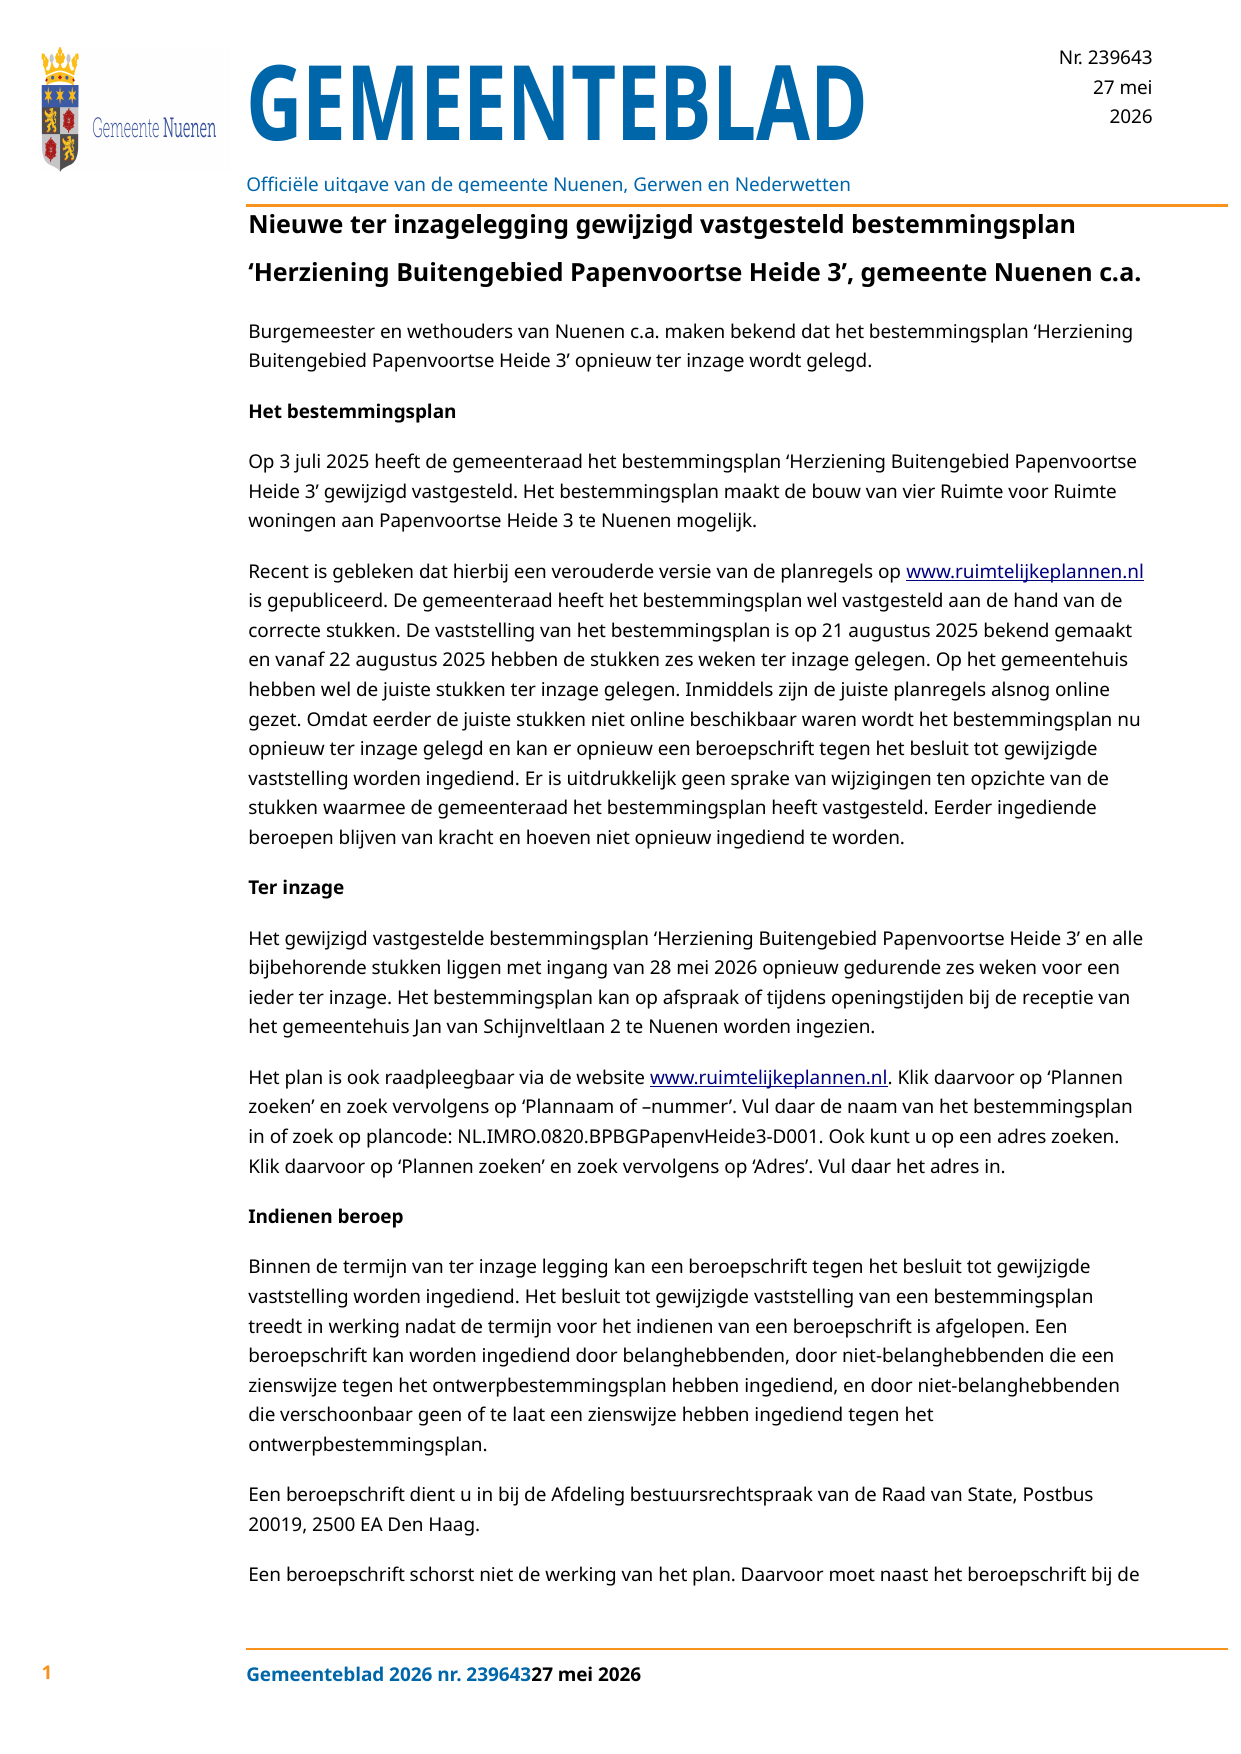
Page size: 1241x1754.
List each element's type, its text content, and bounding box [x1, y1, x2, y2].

text Het plan is ook raadpleegbaar via de website www.ruimtelijkeplannen.nl. Klik daarvoor op ‘Plannen zoeken’ en zoek vervolgens op ‘Plannaam of –nummer’. Vul daar de naam van het bestemmingsplan in of zoek op plancode: NL.IMRO.0820.BPBGPapenvHeide3-D001. Ook kunt u op een adres zoeken. Klik daarvoor op ‘Plannen zoeken’ en zoek vervolgens op ‘Adres’. Vul daar het adres in. [248, 1064, 1152, 1179]
text Een beroepschrift schorst niet de werking van het plan. Daarvoor moet naast het beroepschrift bij de [248, 1562, 1152, 1587]
text Het gewijzigd vastgestelde bestemmingsplan ‘Herziening Buitengebied Papenvoortse Heide 3’ en alle bijbehorende stukken liggen met ingang van 28 mei 2026 opnieuw gedurende zes weken voor een ieder ter inzage. Het bestemmingsplan kan op afspraak of tijdens openingstijden bij de receptie van het gemeentehuis Jan van Schijnveltlaan 2 te Nuenen worden ingezien. [248, 925, 1152, 1039]
text Burgemeester en wethouders van Nuenen c.a. maken bekend dat het bestemmingsplan ‘Herziening Buitengebied Papenvoortse Heide 3’ opnieuw ter inzage wordt gelegd. [248, 318, 1152, 373]
text Binnen de termijn van ter inzage legging kan een beroepschrift tegen het besluit tot gewijzigde vaststelling worden ingediend. Het besluit tot gewijzigde vaststelling van een bestemmingsplan treedt in werking nadat de termijn voor het indienen van een beroepschrift is afgelopen. Een beroepschrift kan worden ingediend door belanghebbenden, door niet-belanghebbenden die een zienswijze tegen het ontwerpbestemmingsplan hebben ingediend, en door niet-belanghebbenden die verschoonbaar geen of te laat een zienswijze hebben ingediend tegen het ontwerpbestemmingsplan. [248, 1254, 1152, 1457]
text Indienen beroep [248, 1203, 1152, 1229]
picture [41, 47, 231, 172]
text Op 3 juli 2025 heeft de gemeenteraad het bestemmingsplan ‘Herziening Buitengebied Papenvoortse Heide 3’ gewijzigd vastgesteld. Het bestemmingsplan maakt de bouw van vier Ruimte voor Ruimte woningen aan Papenvoortse Heide 3 te Nuenen mogelijk. [248, 448, 1152, 533]
text Nieuwe ter inzagelegging gewijzigd vastgesteld bestemmingsplan ‘Herziening Buitengebied Papenvoortse Heide 3’, gemeente Nuenen c.a. [248, 207, 1152, 288]
text Recent is gebleken dat hierbij een verouderde versie van de planregels op www.ruimtelijkeplannen.nl is gepubliceerd. De gemeenteraad heeft het bestemmingsplan wel vastgesteld aan de hand van de correcte stukken. De vaststelling van het bestemmingsplan is op 21 augustus 2025 bekend gemaakt en vanaf 22 augustus 2025 hebben de stukken zes weken ter inzage gelegen. Op het gemeentehuis hebben wel de juiste stukken ter inzage gelegen. Inmiddels zijn de juiste planregels alsnog online gezet. Omdat eerder de juiste stukken niet online beschikbaar waren wordt het bestemmingsplan nu opnieuw ter inzage gelegd en kan er opnieuw een beroepschrift tegen het besluit tot gewijzigde vaststelling worden ingediend. Er is uitdrukkelijk geen sprake van wijzigingen ten opzichte van de stukken waarmee de gemeenteraad het bestemmingsplan heeft vastgesteld. Eerder ingediende beroepen blijven van kracht en hoeven niet opnieuw ingediend te worden. [248, 558, 1152, 850]
text Een beroepschrift dient u in bij de Afdeling bestuursrechtspraak van de Raad van State, Postbus 20019, 2500 EA Den Haag. [248, 1482, 1152, 1537]
text Ter inzage [248, 874, 1152, 900]
text Het bestemmingsplan [248, 398, 1152, 424]
